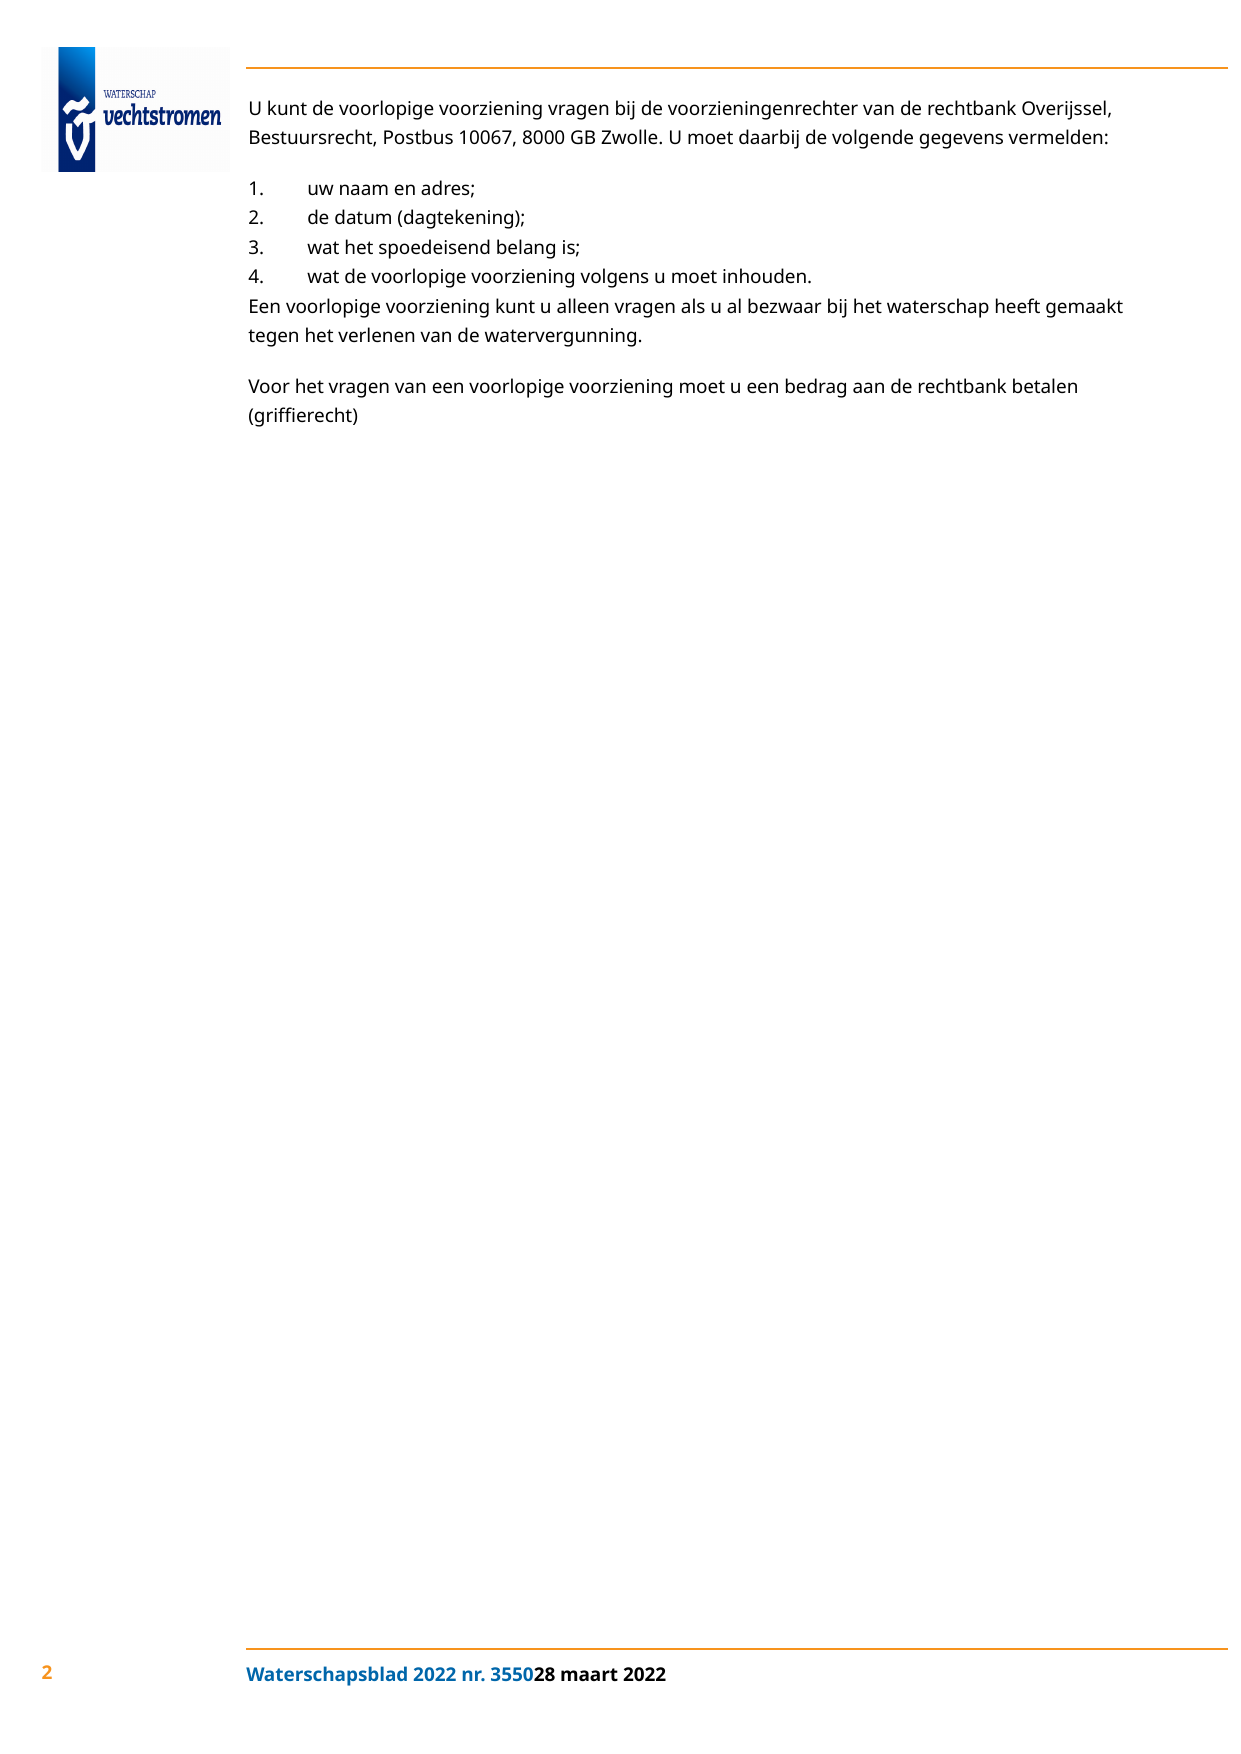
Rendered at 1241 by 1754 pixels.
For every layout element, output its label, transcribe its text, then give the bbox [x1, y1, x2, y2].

text Een voorlopige voorziening kunt u alleen vragen als u al bezwaar bij het waterschap heeft gemaakt tegen het verlenen van de watervergunning. [248, 293, 1152, 348]
list de datum (dagtekening); [248, 204, 1152, 230]
picture [41, 47, 231, 172]
list uw naam en adres; [248, 175, 1152, 201]
list wat het spoedeisend belang is; [248, 234, 1152, 260]
text U kunt de voorlopige voorziening vragen bij de voorzieningenrechter van de rechtbank Overijssel, Bestuursrecht, Postbus 10067, 8000 GB Zwolle. U moet daarbij de volgende gegevens vermelden: [248, 95, 1152, 150]
list wat de voorlopige voorziening volgens u moet inhouden. [248, 263, 1152, 289]
text Voor het vragen van een voorlopige voorziening moet u een bedrag aan de rechtbank betalen (griffierecht) [248, 373, 1152, 428]
